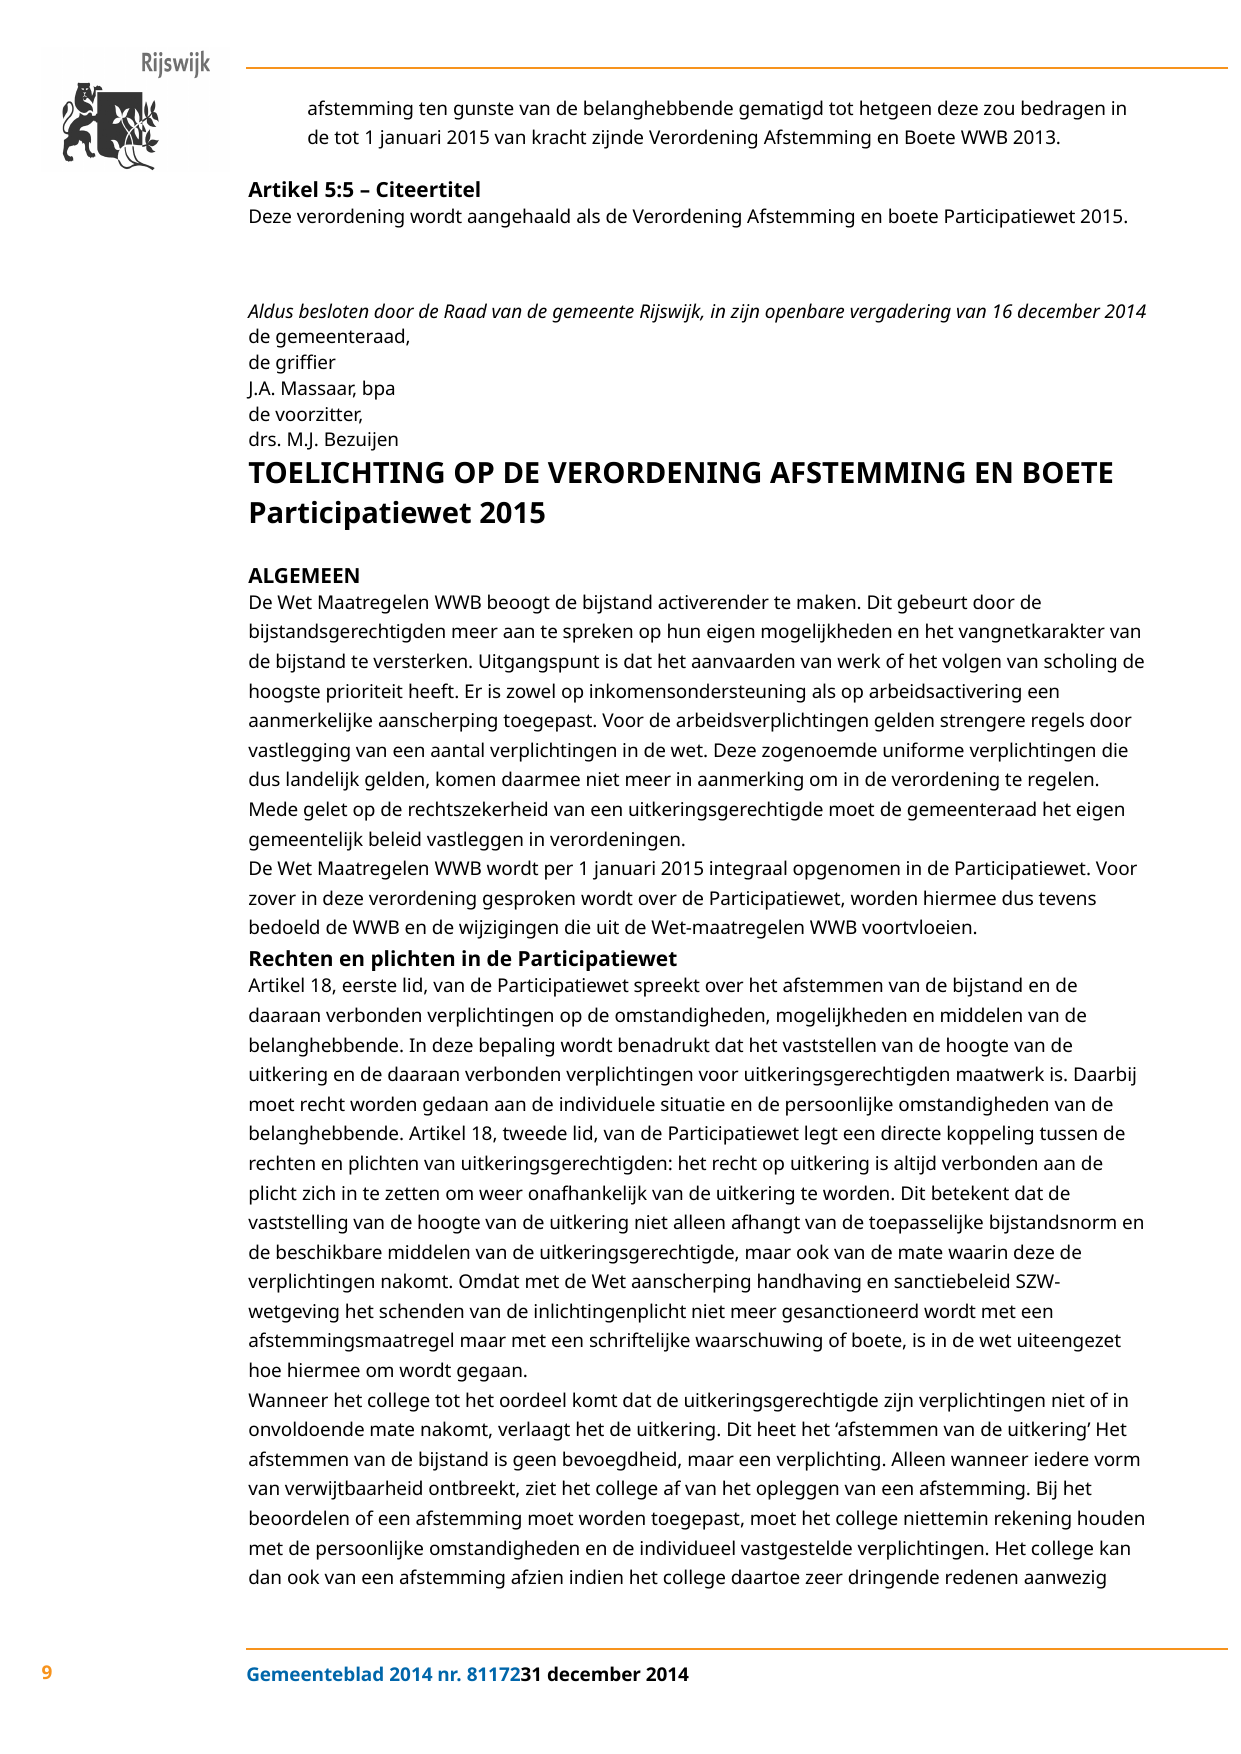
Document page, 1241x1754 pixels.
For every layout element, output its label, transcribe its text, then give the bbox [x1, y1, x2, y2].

text De Wet Maatregelen WWB wordt per 1 januari 2015 integraal opgenomen in de Participatiewet. Voor zover in deze verordening gesproken wordt over de Participatiewet, worden hiermee dus tevens bedoeld de WWB en de wijzigingen die uit de Wet-maatregelen WWB voortvloeien. [248, 855, 1152, 940]
text ALGEMEEN [248, 561, 1152, 589]
picture [41, 47, 231, 172]
text J.A. Massaar, bpa [248, 375, 1152, 401]
text de voorzitter, [248, 401, 1152, 426]
text Deze verordening wordt aangehaald als de Verordening Afstemming en boete Participatiewet 2015. [248, 203, 1152, 229]
text de griffier [248, 349, 1152, 375]
text Rechten en plichten in de Participatiewet [248, 944, 1152, 973]
text Aldus besloten door de Raad van de gemeente Rijswijk, in zijn openbare vergadering van 16 december 2014 [248, 298, 1152, 323]
text TOELICHTING OP DE VERORDENING AFSTEMMING EN BOETE Participatiewet 2015 [248, 452, 1152, 532]
text drs. M.J. Bezuijen [248, 426, 1152, 452]
text de gemeenteraad, [248, 323, 1152, 349]
text De Wet Maatregelen WWB beoogt de bijstand activerender te maken. Dit gebeurt door de bijstandsgerechtigden meer aan te spreken op hun eigen mogelijkheden en het vangnetkarakter van de bijstand te versterken. Uitgangspunt is dat het aanvaarden van werk of het volgen van scholing de hoogste prioriteit heeft. Er is zowel op inkomensondersteuning als op arbeidsactivering een aanmerkelijke aanscherping toegepast. Voor de arbeidsverplichtingen gelden strengere regels door vastlegging van een aantal verplichtingen in de wet. Deze zogenoemde uniforme verplichtingen die dus landelijk gelden, komen daarmee niet meer in aanmerking om in de verordening te regelen. Mede gelet op de rechtszekerheid van een uitkeringsgerechtigde moet de gemeenteraad het eigen gemeentelijk beleid vastleggen in verordeningen. [248, 589, 1152, 852]
text Artikel 18, eerste lid, van de Participatiewet spreekt over het afstemmen van de bijstand en de daaraan verbonden verplichtingen op de omstandigheden, mogelijkheden en middelen van de belanghebbende. In deze bepaling wordt benadrukt dat het vaststellen van de hoogte van de uitkering en de daaraan verbonden verplichtingen voor uitkeringsgerechtigden maatwerk is. Daarbij moet recht worden gedaan aan de individuele situatie en de persoonlijke omstandigheden van de belanghebbende. Artikel 18, tweede lid, van de Participatiewet legt een directe koppeling tussen de rechten en plichten van uitkeringsgerechtigden: het recht op uitkering is altijd verbonden aan de plicht zich in te zetten om weer onafhankelijk van de uitkering te worden. Dit betekent dat de vaststelling van de hoogte van de uitkering niet alleen afhangt van de toepasselijke bijstandsnorm en de beschikbare middelen van de uitkeringsgerechtigde, maar ook van de mate waarin deze de verplichtingen nakomt. Omdat met de Wet aanscherping handhaving en sanctiebeleid SZW-wetgeving het schenden van de inlichtingenplicht niet meer gesanctioneerd wordt met een afstemmingsmaatregel maar met een schriftelijke waarschuwing of boete, is in de wet uiteengezet hoe hiermee om wordt gegaan. [248, 973, 1152, 1383]
list afstemming ten gunste van de belanghebbende gematigd tot hetgeen deze zou bedragen in de tot 1 januari 2015 van kracht zijnde Verordening Afstemming en Boete WWB 2013. [248, 95, 1152, 150]
text Wanneer het college tot het oordeel komt dat de uitkeringsgerechtigde zijn verplichtingen niet of in onvoldoende mate nakomt, verlaagt het de uitkering. Dit heet het ‘afstemmen van de uitkering’ Het afstemmen van de bijstand is geen bevoegdheid, maar een verplichting. Alleen wanneer iedere vorm van verwijtbaarheid ontbreekt, ziet het college af van het opleggen van een afstemming. Bij het beoordelen of een afstemming moet worden toegepast, moet het college niettemin rekening houden met de persoonlijke omstandigheden en de individueel vastgestelde verplichtingen. Het college kan dan ook van een afstemming afzien indien het college daartoe zeer dringende redenen aanwezig [248, 1387, 1152, 1590]
text Artikel 5:5 – Citeertitel [248, 175, 1152, 203]
